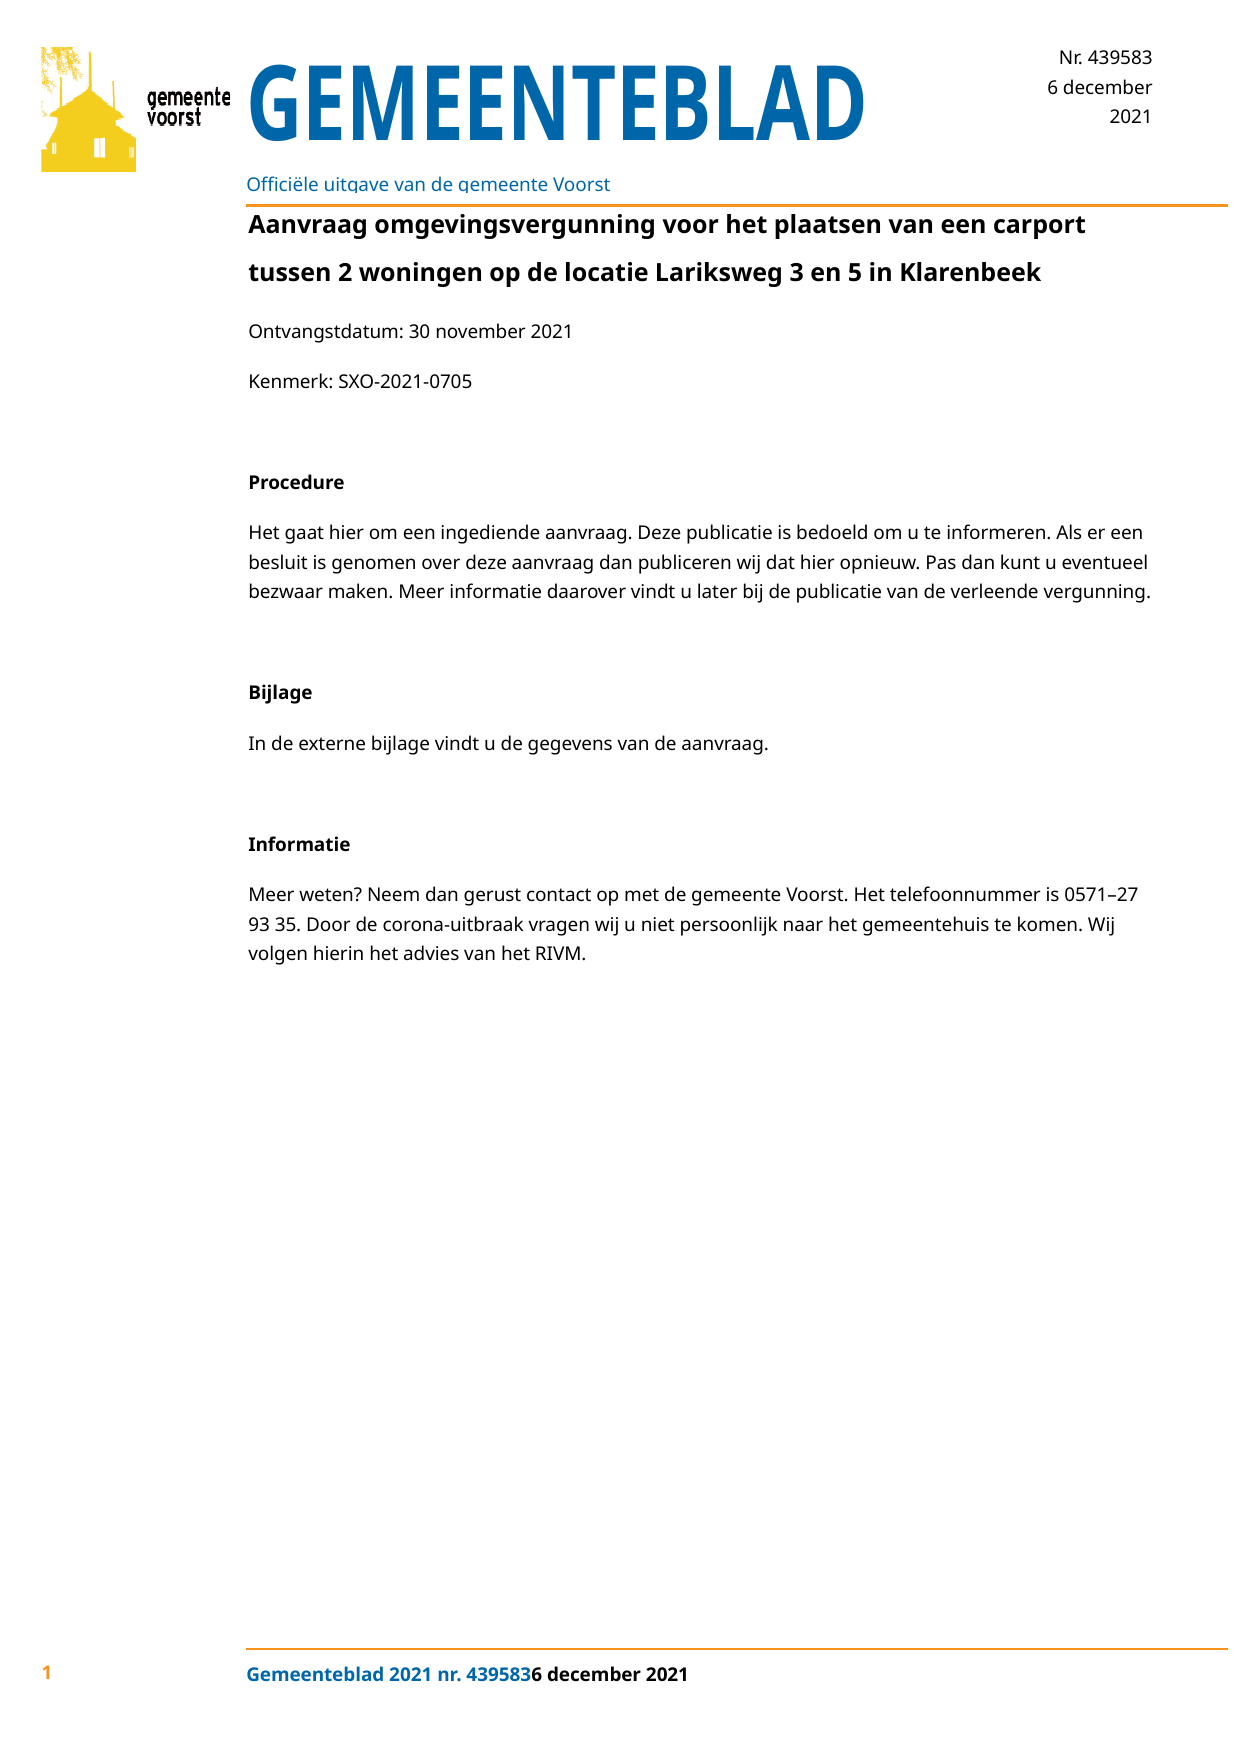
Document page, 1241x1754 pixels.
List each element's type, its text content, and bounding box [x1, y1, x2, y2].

text Bijlage [248, 679, 1152, 705]
text Het gaat hier om een ingediende aanvraag. Deze publicatie is bedoeld om u te informeren. Als er een besluit is genomen over deze aanvraag dan publiceren wij dat hier opnieuw. Pas dan kunt u eventueel bezwaar maken. Meer informatie daarover vindt u later bij de publicatie van de verleende vergunning. [248, 519, 1152, 604]
text Meer weten? Neem dan gerust contact op met de gemeente Voorst. Het telefoonnummer is 0571–27 93 35. Door de corona-uitbraak vragen wij u niet persoonlijk naar het gemeentehuis te komen. Wij volgen hierin het advies van het RIVM. [248, 881, 1152, 966]
text Kenmerk: SXO-2021-0705 [248, 368, 1152, 394]
text Aanvraag omgevingsvergunning voor het plaatsen van een carport tussen 2 woningen op de locatie Lariksweg 3 en 5 in Klarenbeek [248, 207, 1152, 288]
text Informatie [248, 831, 1152, 857]
text In de externe bijlage vindt u de gegevens van de aanvraag. [248, 730, 1152, 756]
text Ontvangstdatum: 30 november 2021 [248, 318, 1152, 344]
picture [41, 47, 231, 172]
text Procedure [248, 469, 1152, 495]
